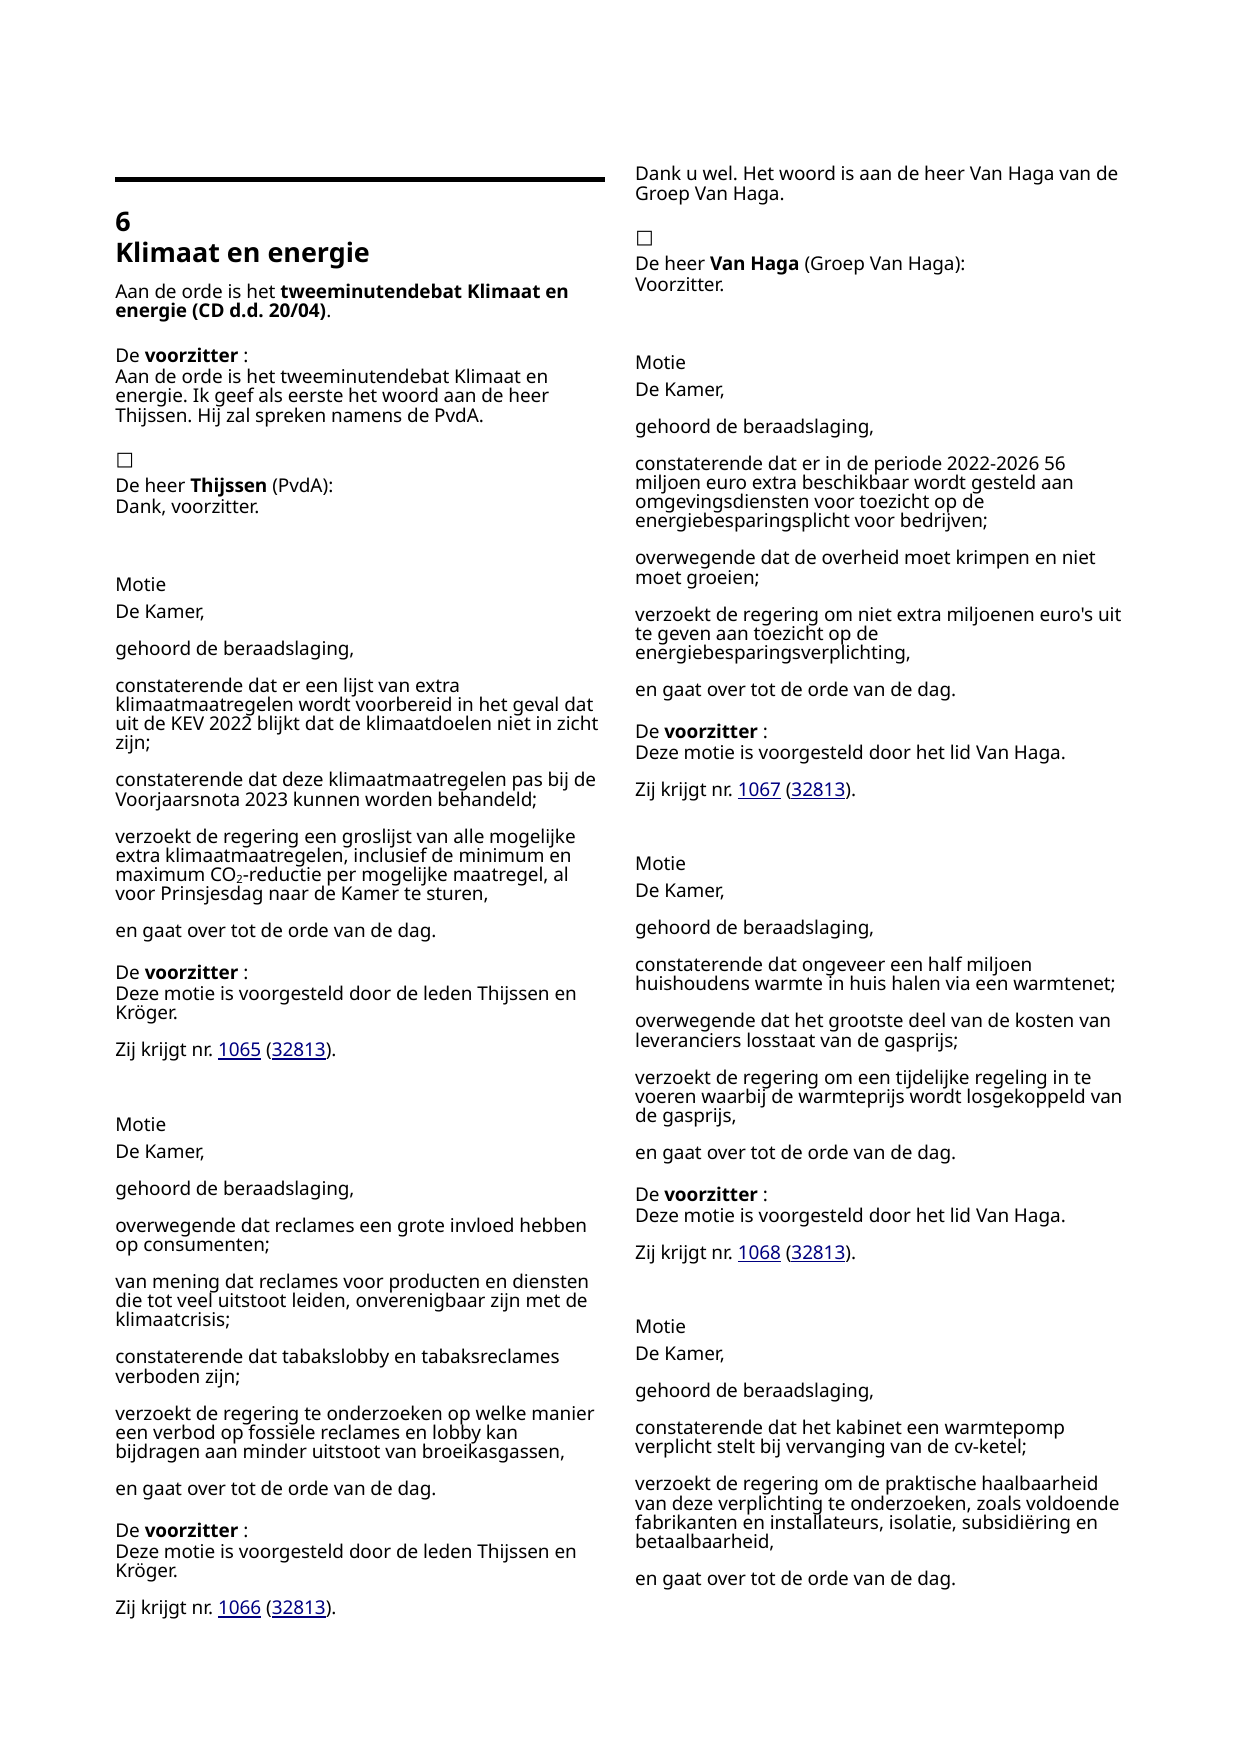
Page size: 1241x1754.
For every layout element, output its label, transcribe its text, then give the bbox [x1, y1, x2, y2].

text De Kamer, [635, 882, 1125, 901]
text De Kamer, [115, 603, 605, 622]
text De voorzitter : [115, 1517, 605, 1543]
text overwegende dat de overheid moet krimpen en niet moet groeien; [635, 549, 1125, 588]
text De Kamer, [635, 1345, 1125, 1364]
text van mening dat reclames voor producten en diensten die tot veel uitstoot leiden, onverenigbaar zijn met de klimaatcrisis; [115, 1273, 605, 1331]
text verzoekt de regering om een tijdelijke regeling in te voeren waarbij de warmteprijs wordt losgekoppeld van de gasprijs, [635, 1069, 1125, 1126]
text gehoord de beraadslaging, [115, 1180, 605, 1199]
text Deze motie is voorgesteld door het lid Van Haga. [635, 1207, 1125, 1226]
text en gaat over tot de orde van de dag. [635, 1144, 1125, 1163]
text Voorzitter. [635, 276, 1125, 296]
text gehoord de beraadslaging, [635, 418, 1125, 437]
text Dank u wel. Het woord is aan de heer Van Haga van de Groep Van Haga. [635, 165, 1125, 204]
text Deze motie is voorgesteld door de leden Thijssen en Kröger. [115, 1543, 605, 1581]
text ⬜ [115, 447, 605, 472]
text Motie [115, 1111, 605, 1137]
text Zij krijgt nr. 1065 (32813). [115, 1041, 605, 1061]
text verzoekt de regering te onderzoeken op welke manier een verbod op fossiele reclames en lobby kan bijdragen aan minder uitstoot van broeikasgassen, [115, 1405, 605, 1462]
text en gaat over tot de orde van de dag. [635, 1570, 1125, 1589]
text De voorzitter : [635, 1181, 1125, 1207]
text Zij krijgt nr. 1067 (32813). [635, 781, 1125, 800]
text en gaat over tot de orde van de dag. [635, 681, 1125, 700]
text en gaat over tot de orde van de dag. [115, 1480, 605, 1499]
text ⬜ [635, 225, 1125, 251]
text constaterende dat het kabinet een warmtepomp verplicht stelt bij vervanging van de cv-ketel; [635, 1419, 1125, 1458]
text Aan de orde is het tweeminutendebat Klimaat en energie. Ik geef als eerste het woord aan de heer Thijssen. Hij zal spreken namens de PvdA. [115, 368, 605, 426]
text constaterende dat tabakslobby en tabaksreclames verboden zijn; [115, 1348, 605, 1387]
text Motie [635, 1313, 1125, 1339]
text Zij krijgt nr. 1068 (32813). [635, 1244, 1125, 1263]
text constaterende dat er een lijst van extra klimaatmaatregelen wordt voorbereid in het geval dat uit de KEV 2022 blijkt dat de klimaatdoelen niet in zicht zijn; [115, 677, 605, 754]
text De voorzitter : [115, 342, 605, 368]
text Motie [635, 349, 1125, 375]
text De voorzitter : [635, 718, 1125, 744]
text gehoord de beraadslaging, [115, 639, 605, 659]
text en gaat over tot de orde van de dag. [115, 922, 605, 942]
text De heer Thijssen (PvdA): [115, 472, 605, 498]
text Zij krijgt nr. 1066 (32813). [115, 1599, 605, 1618]
text verzoekt de regering een groslijst van alle mogelijke extra klimaatmaatregelen, inclusief de minimum en maximum CO2-reductie per mogelijke maatregel, al voor Prinsjesdag naar de Kamer te sturen, [115, 828, 605, 905]
text overwegende dat reclames een grote invloed hebben op consumenten; [115, 1217, 605, 1255]
text De Kamer, [115, 1143, 605, 1162]
text 6 [115, 203, 605, 239]
text overwegende dat het grootste deel van de kosten van leveranciers losstaat van de gasprijs; [635, 1012, 1125, 1051]
text verzoekt de regering om de praktische haalbaarheid van deze verplichting te onderzoeken, zoals voldoende fabrikanten en installateurs, isolatie, subsidiëring en betaalbaarheid, [635, 1475, 1125, 1552]
text gehoord de beraadslaging, [635, 1382, 1125, 1401]
text constaterende dat deze klimaatmaatregelen pas bij de Voorjaarsnota 2023 kunnen worden behandeld; [115, 771, 605, 810]
text verzoekt de regering om niet extra miljoenen euro's uit te geven aan toezicht op de energiebesparingsverplichting, [635, 606, 1125, 663]
text Aan de orde is het tweeminutendebat Klimaat en energie (CD d.d. 20/04). [115, 283, 605, 322]
text Motie [115, 571, 605, 597]
text Deze motie is voorgesteld door het lid Van Haga. [635, 744, 1125, 763]
text Klimaat en energie [115, 239, 605, 283]
text De Kamer, [635, 381, 1125, 400]
text gehoord de beraadslaging, [635, 919, 1125, 938]
text constaterende dat er in de periode 2022-2026 56 miljoen euro extra beschikbaar wordt gesteld aan omgevingsdiensten voor toezicht op de energiebesparingsplicht voor bedrijven; [635, 454, 1125, 532]
text Deze motie is voorgesteld door de leden Thijssen en Kröger. [115, 985, 605, 1024]
text De voorzitter : [115, 959, 605, 985]
text constaterende dat ongeveer een half miljoen huishoudens warmte in huis halen via een warmtenet; [635, 956, 1125, 995]
text Motie [635, 851, 1125, 876]
text Dank, voorzitter. [115, 498, 605, 517]
text De heer Van Haga (Groep Van Haga): [635, 251, 1125, 276]
